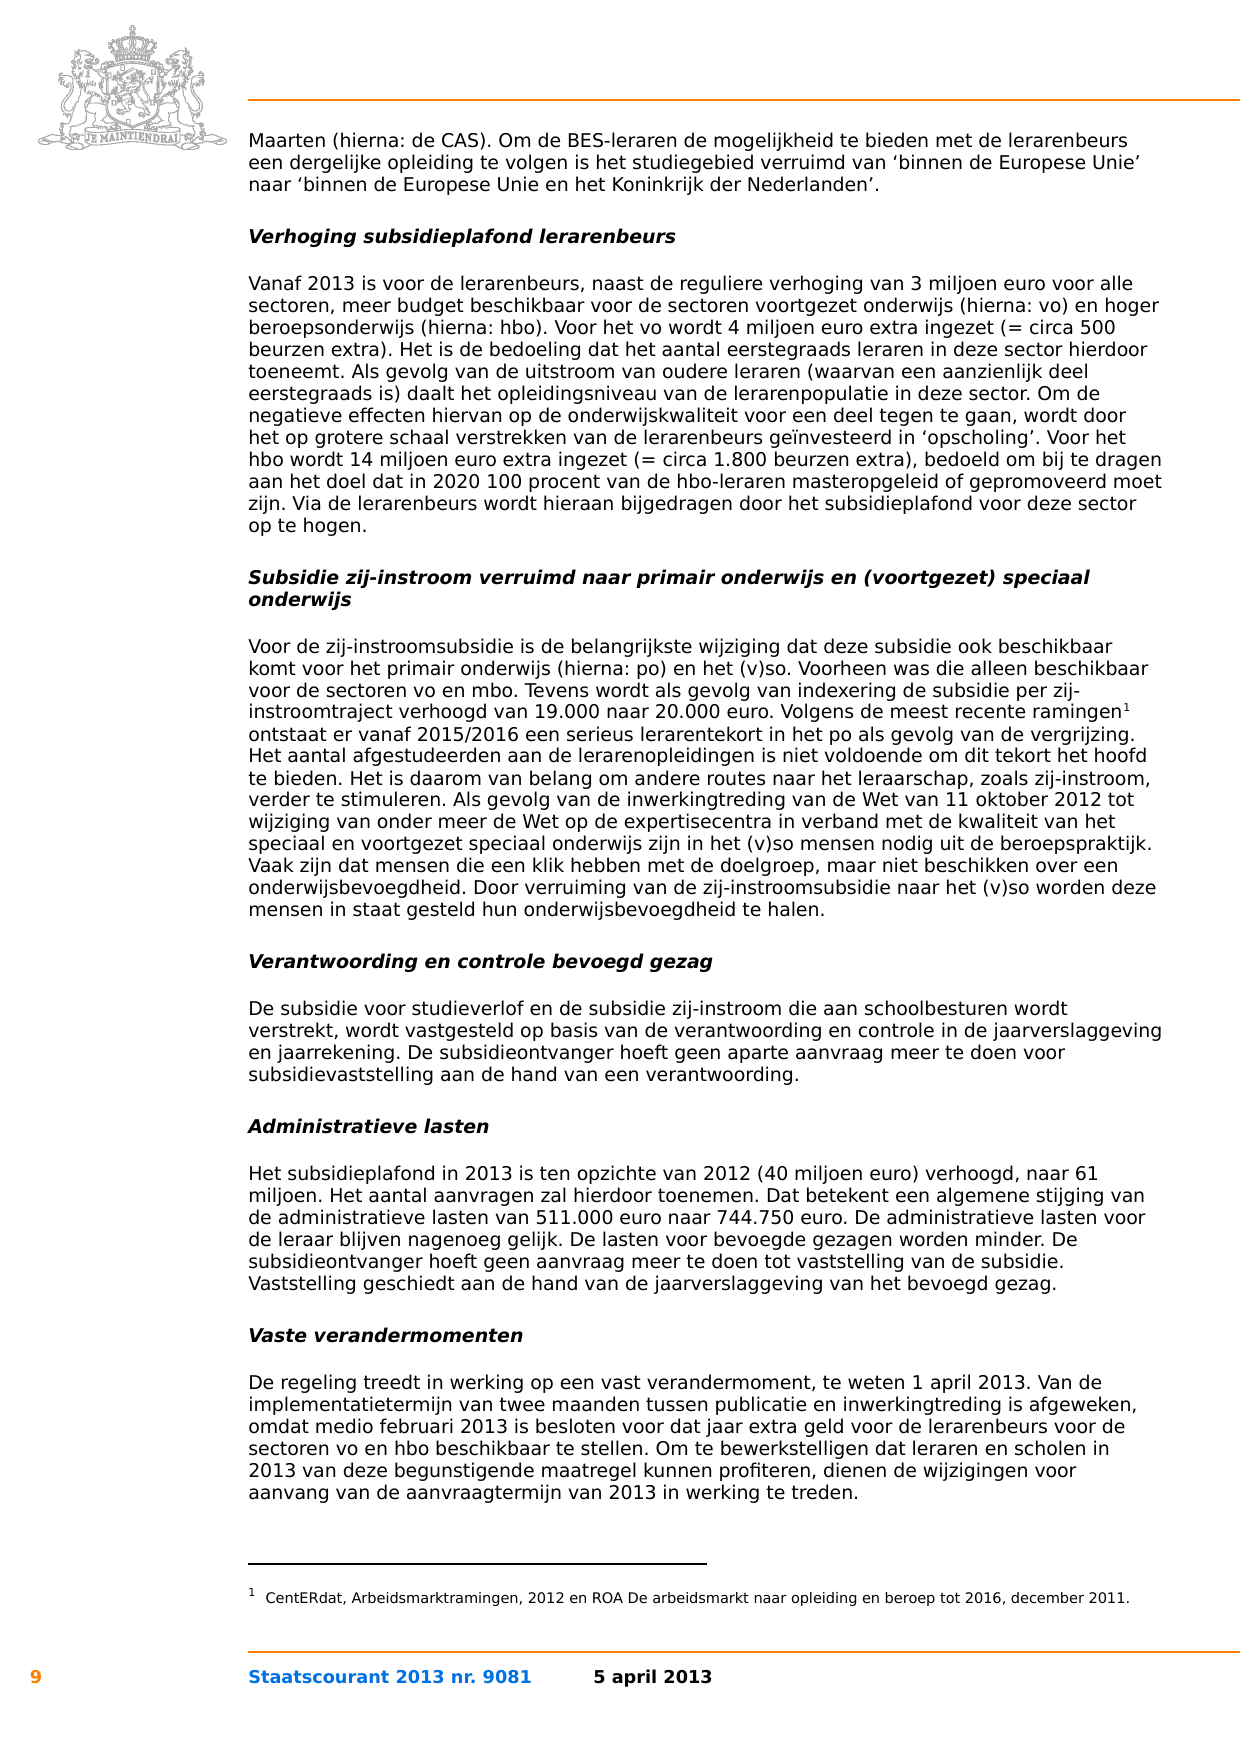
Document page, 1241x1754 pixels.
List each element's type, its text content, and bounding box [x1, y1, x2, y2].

text CentERdat, Arbeidsmarktramingen, 2012 en ROA De arbeidsmarkt naar opleiding en beroep tot 2016, december 2011. [248, 1586, 1163, 1608]
subtitle Vaste verandermomenten [248, 1325, 1163, 1347]
subtitle Administratieve lasten [248, 1116, 1163, 1138]
subtitle Subsidie zij-instroom verruimd naar primair onderwijs en (voortgezet) speciaal onderwijs [248, 567, 1163, 611]
text Het subsidieplafond in 2013 is ten opzichte van 2012 (40 miljoen euro) verhoogd, naar 61 miljoen. Het aantal aanvragen zal hierdoor toenemen. Dat betekent een algemene stijging van de administratieve lasten van 511.000 euro naar 744.750 euro. De administratieve lasten voor de leraar blijven nagenoeg gelijk. De lasten voor bevoegde gezagen worden minder. De subsidieontvanger hoeft geen aanvraag meer te doen tot vaststelling van de subsidie. Vaststelling geschiedt aan de hand van de jaarverslaggeving van het bevoegd gezag. [248, 1163, 1163, 1295]
text De subsidie voor studieverlof en de subsidie zij-instroom die aan schoolbesturen wordt verstrekt, wordt vastgesteld op basis van de verantwoording en controle in de jaarverslaggeving en jaarrekening. De subsidieontvanger hoeft geen aparte aanvraag meer te doen voor subsidievaststelling aan de hand van een verantwoording. [248, 998, 1163, 1086]
text Vanaf 2013 is voor de lerarenbeurs, naast de reguliere verhoging van 3 miljoen euro voor alle sectoren, meer budget beschikbaar voor de sectoren voortgezet onderwijs (hierna: vo) en hoger beroepsonderwijs (hierna: hbo). Voor het vo wordt 4 miljoen euro extra ingezet (= circa 500 beurzen extra). Het is de bedoeling dat het aantal eerstegraads leraren in deze sector hierdoor toeneemt. Als gevolg van de uitstroom van oudere leraren (waarvan een aanzienlijk deel eerstegraads is) daalt het opleidingsniveau van de lerarenpopulatie in deze sector. Om de negatieve effecten hiervan op de onderwijskwaliteit voor een deel tegen te gaan, wordt door het op grotere schaal verstrekken van de lerarenbeurs geïnvesteerd in ‘opscholing’. Voor het hbo wordt 14 miljoen euro extra ingezet (= circa 1.800 beurzen extra), bedoeld om bij te dragen aan het doel dat in 2020 100 procent van de hbo-leraren masteropgeleid of gepromoveerd moet zijn. Via de lerarenbeurs wordt hieraan bijgedragen door het subsidieplafond voor deze sector op te hogen. [248, 273, 1163, 537]
text Voor de zij-instroomsubsidie is de belangrijkste wijziging dat deze subsidie ook beschikbaar komt voor het primair onderwijs (hierna: po) en het (v)so. Voorheen was die alleen beschikbaar voor de sectoren vo en mbo. Tevens wordt als gevolg van indexering de subsidie per zij-instroomtraject verhoogd van 19.000 naar 20.000 euro. Volgens de meest recente ramingen ontstaat er vanaf 2015/2016 een serieus lerarentekort in het po als gevolg van de vergrijzing. Het aantal afgestudeerden aan de lerarenopleidingen is niet voldoende om dit tekort het hoofd te bieden. Het is daarom van belang om andere routes naar het leraarschap, zoals zij-instroom, verder te stimuleren. Als gevolg van de inwerkingtreding van de Wet van 11 oktober 2012 tot wijziging van onder meer de Wet op de expertisecentra in verband met de kwaliteit van het speciaal en voortgezet speciaal onderwijs zijn in het (v)so mensen nodig uit de beroepspraktijk. Vaak zijn dat mensen die een klik hebben met de doelgroep, maar niet beschikken over een onderwijsbevoegdheid. Door verruiming van de zij-instroomsubsidie naar het (v)so worden deze mensen in staat gesteld hun onderwijsbevoegdheid te halen. [248, 636, 1163, 921]
text Maarten (hierna: de CAS). Om de BES-leraren de mogelijkheid te bieden met de lerarenbeurs een dergelijke opleiding te volgen is het studiegebied verruimd van ‘binnen de Europese Unie’ naar ‘binnen de Europese Unie en het Koninkrijk der Nederlanden’. [248, 130, 1163, 196]
picture [38, 25, 227, 150]
subtitle Verantwoording en controle bevoegd gezag [248, 951, 1163, 973]
text De regeling treedt in werking op een vast verandermoment, te weten 1 april 2013. Van de implementatietermijn van twee maanden tussen publicatie en inwerkingtreding is afgeweken, omdat medio februari 2013 is besloten voor dat jaar extra geld voor de lerarenbeurs voor de sectoren vo en hbo beschikbaar te stellen. Om te bewerkstelligen dat leraren en scholen in 2013 van deze begunstigende maatregel kunnen profiteren, dienen de wijzigingen voor aanvang van de aanvraagtermijn van 2013 in werking te treden. [248, 1372, 1163, 1504]
subtitle Verhoging subsidieplafond lerarenbeurs [248, 226, 1163, 248]
